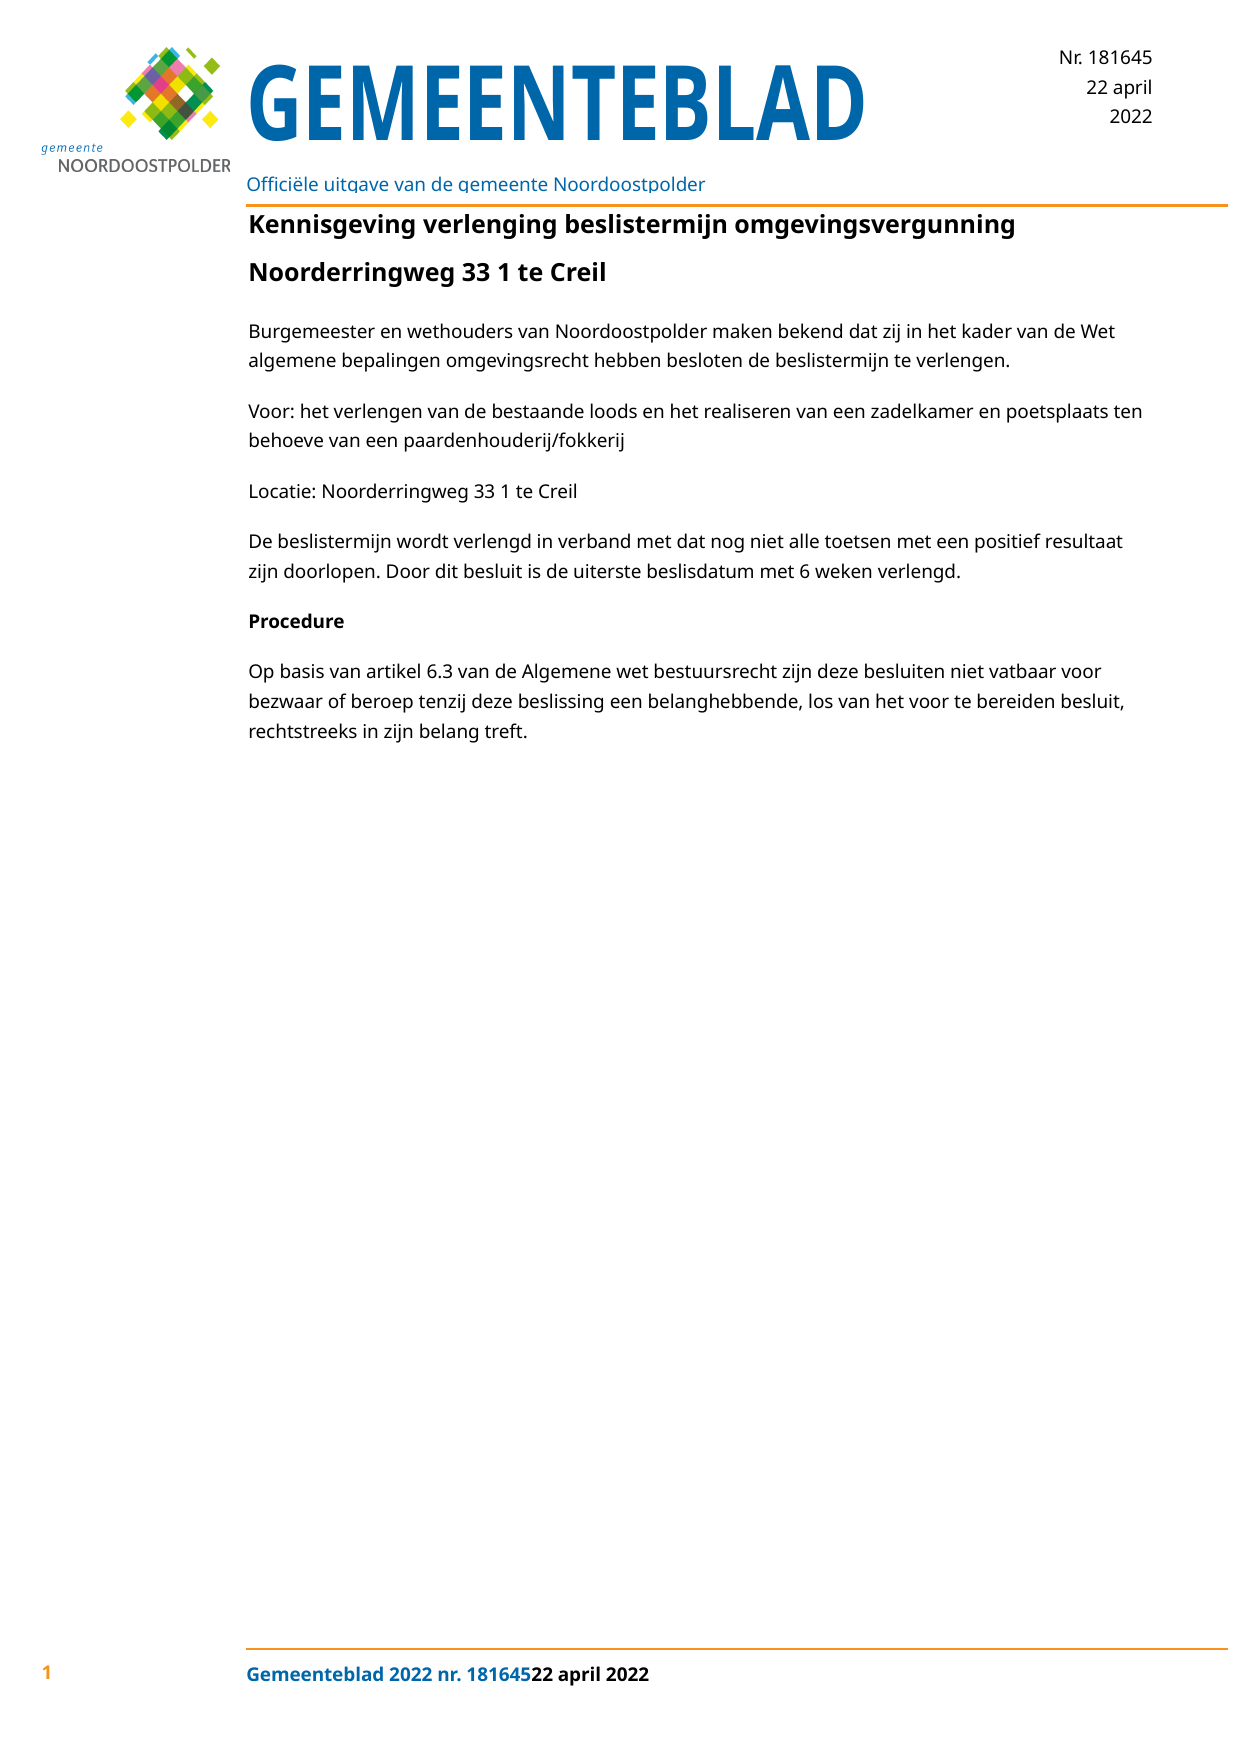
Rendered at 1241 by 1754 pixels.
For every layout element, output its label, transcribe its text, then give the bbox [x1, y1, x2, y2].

text Locatie: Noorderringweg 33 1 te Creil [248, 478, 1152, 504]
text Procedure [248, 608, 1152, 634]
text Kennisgeving verlenging beslistermijn omgevingsvergunning Noorderringweg 33 1 te Creil [248, 207, 1152, 288]
text Burgemeester en wethouders van Noordoostpolder maken bekend dat zij in het kader van de Wet algemene bepalingen omgevingsrecht hebben besloten de beslistermijn te verlengen. [248, 318, 1152, 373]
text De beslistermijn wordt verlengd in verband met​ ​​dat nog niet alle toetsen met een positief resultaat zijn doorlopen. Door dit besluit is de uiterste beslisdatum met 6 weken verlengd. [248, 528, 1152, 584]
picture [41, 47, 231, 172]
text Voor: het verlengen van de bestaande loods en het realiseren van een zadelkamer en poetsplaats ten behoeve van een paardenhouderij/fokkerij [248, 398, 1152, 453]
text Op basis van artikel 6.3 van de Algemene wet bestuursrecht zijn deze besluiten niet vatbaar voor bezwaar of beroep tenzij deze beslissing een belanghebbende, los van het voor te bereiden besluit, rechtstreeks in zijn belang treft. [248, 659, 1152, 744]
